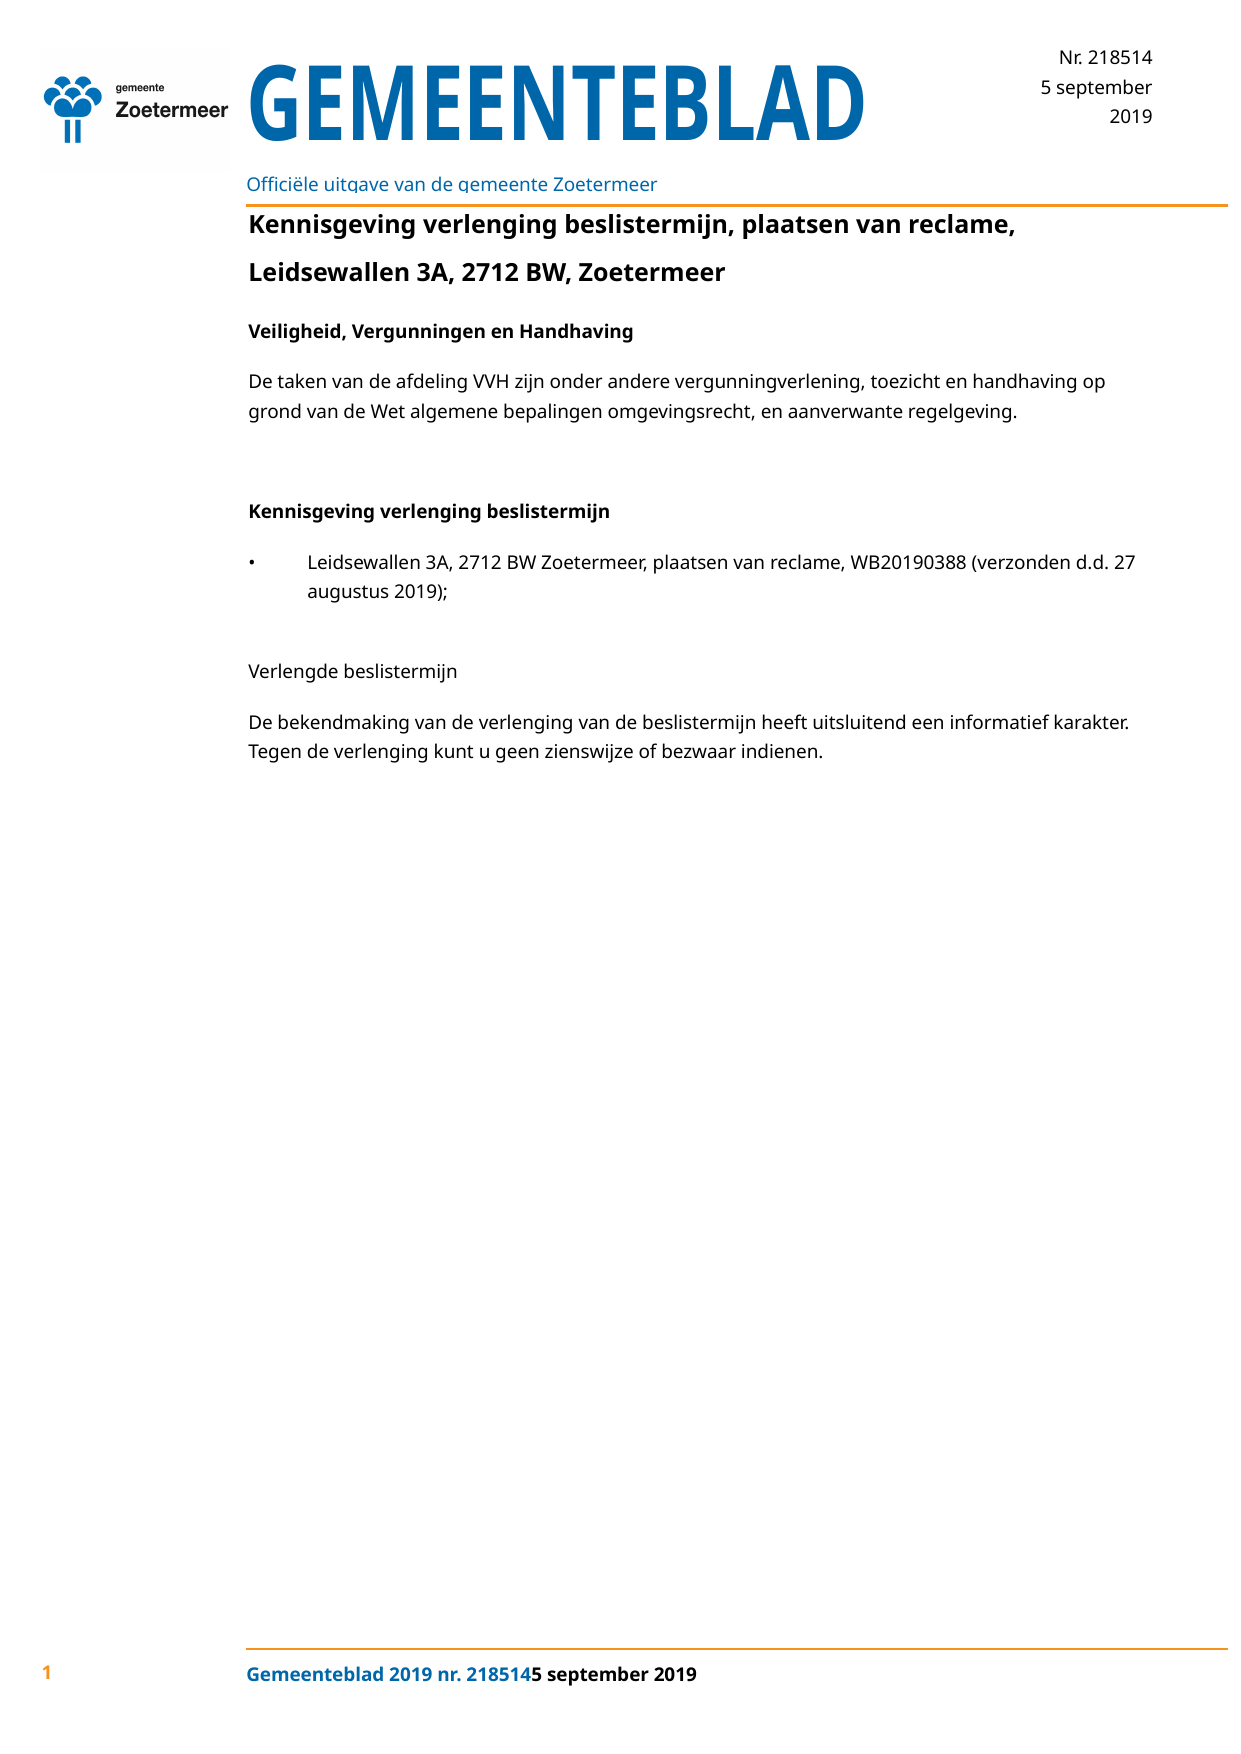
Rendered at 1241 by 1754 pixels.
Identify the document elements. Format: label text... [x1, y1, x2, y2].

text Kennisgeving verlenging beslistermijn [248, 499, 1152, 524]
text De bekendmaking van de verlenging van de beslistermijn heeft uitsluitend een informatief karakter. Tegen de verlenging kunt u geen zienswijze of bezwaar indienen. [248, 709, 1152, 764]
text De taken van de afdeling VVH zijn onder andere vergunningverlening, toezicht en handhaving op grond van de Wet algemene bepalingen omgevingsrecht, en aanverwante regelgeving. [248, 368, 1152, 424]
picture [41, 47, 231, 172]
text Verlengde beslistermijn [248, 659, 1152, 684]
list Leidsewallen 3A, 2712 BW Zoetermeer, plaatsen van reclame, WB20190388 (verzonden d.d. 27 augustus 2019); [248, 549, 1152, 604]
text Kennisgeving verlenging beslistermijn, plaatsen van reclame, Leidsewallen 3A, 2712 BW, Zoetermeer [248, 207, 1152, 288]
text Veiligheid, Vergunningen en Handhaving [248, 318, 1152, 344]
